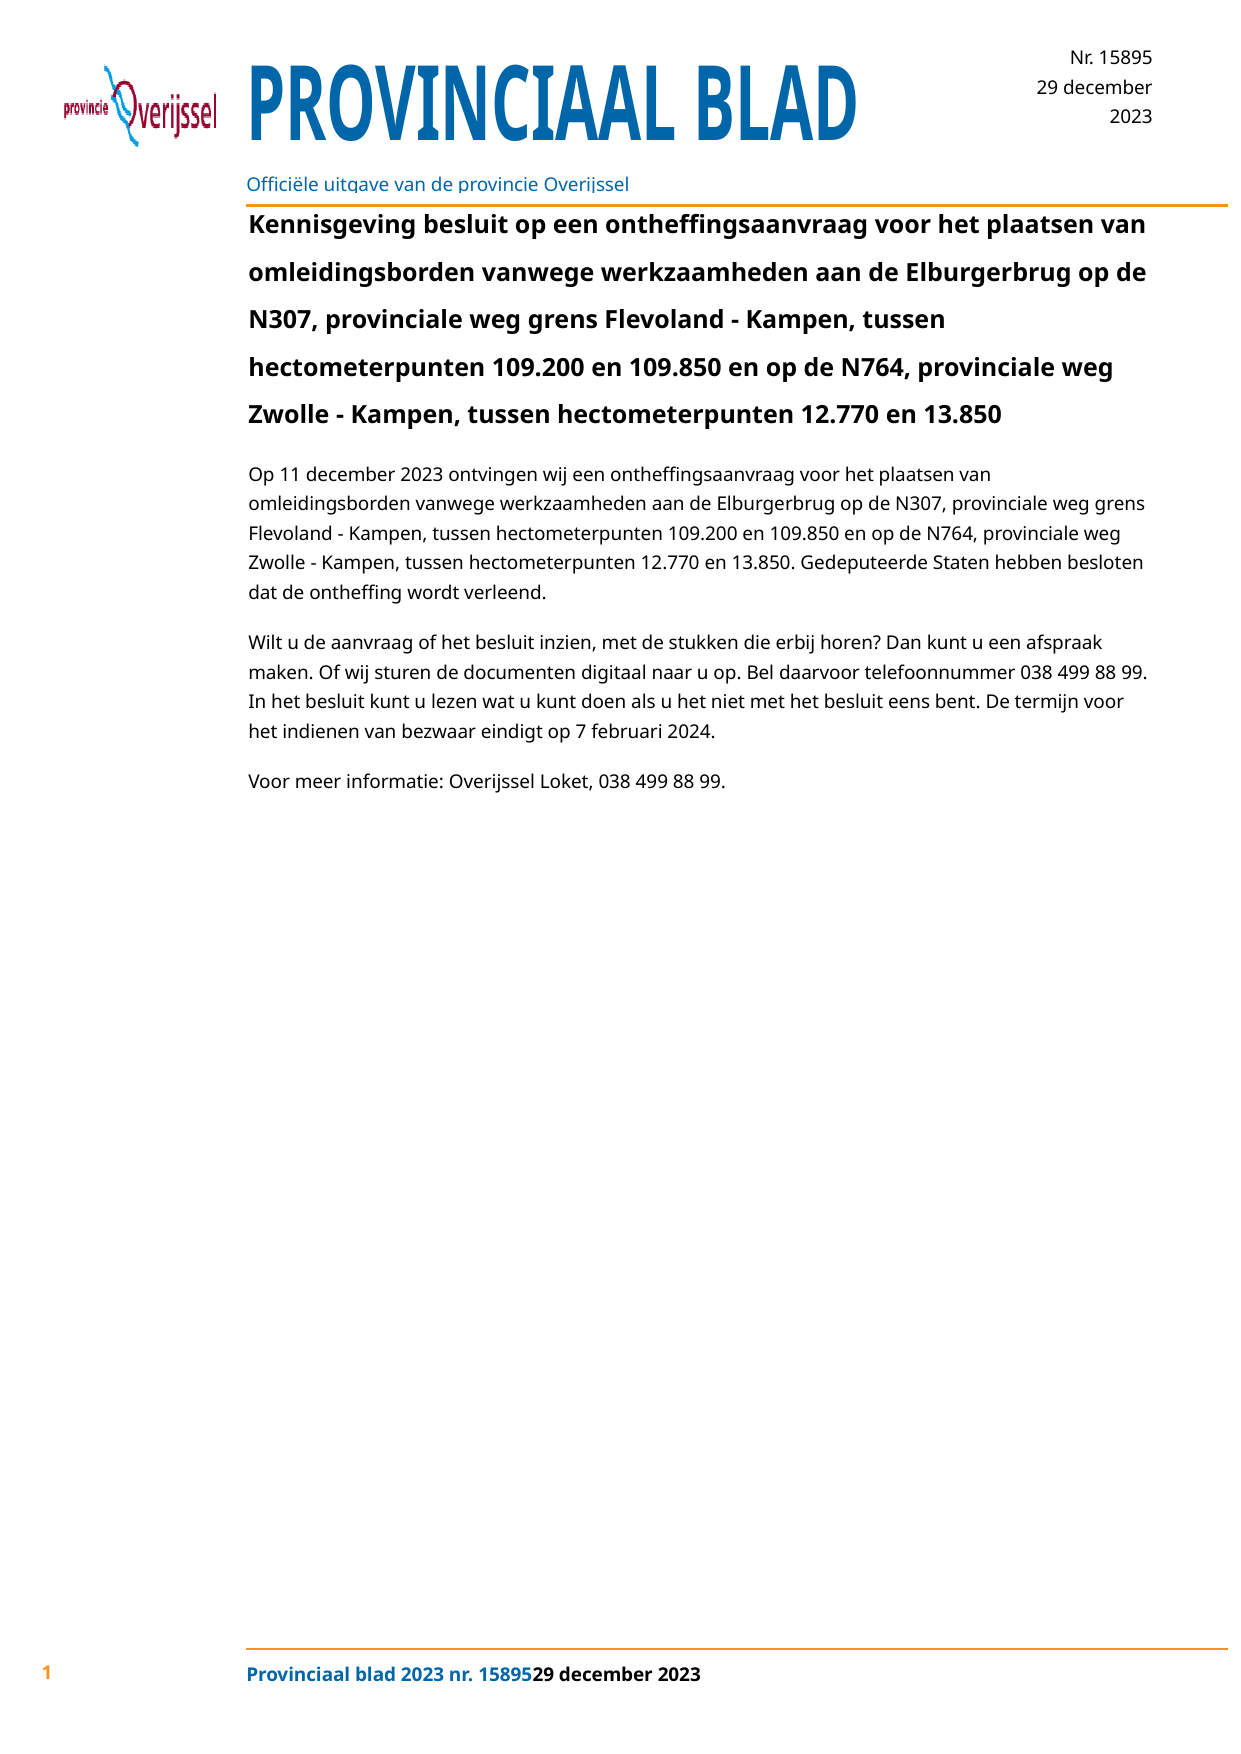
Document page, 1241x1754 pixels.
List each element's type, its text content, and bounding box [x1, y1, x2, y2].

text Op 11 december 2023 ontvingen wij een ontheffingsaanvraag voor het plaatsen van omleidingsborden vanwege werkzaamheden aan de Elburgerbrug op de N307, provinciale weg grens Flevoland - Kampen, tussen hectometerpunten 109.200 en 109.850 en op de N764, provinciale weg Zwolle - Kampen, tussen hectometerpunten 12.770 en 13.850. Gedeputeerde Staten hebben besloten dat de ontheffing wordt verleend. [248, 461, 1152, 605]
picture [41, 47, 231, 172]
text Wilt u de aanvraag of het besluit inzien, met de stukken die erbij horen? Dan kunt u een afspraak maken. Of wij sturen de documenten digitaal naar u op. Bel daarvoor telefoonnummer 038 499 88 99. In het besluit kunt u lezen wat u kunt doen als u het niet met het besluit eens bent. De termijn voor het indienen van bezwaar eindigt op 7 februari 2024. [248, 629, 1152, 744]
text Voor meer informatie: Overijssel Loket, 038 499 88 99. [248, 769, 1152, 794]
text Kennisgeving besluit op een ontheffingsaanvraag voor het plaatsen van omleidingsborden vanwege werkzaamheden aan de Elburgerbrug op de N307, provinciale weg grens Flevoland - Kampen, tussen hectometerpunten 109.200 en 109.850 en op de N764, provinciale weg Zwolle - Kampen, tussen hectometerpunten 12.770 en 13.850 [248, 207, 1152, 431]
